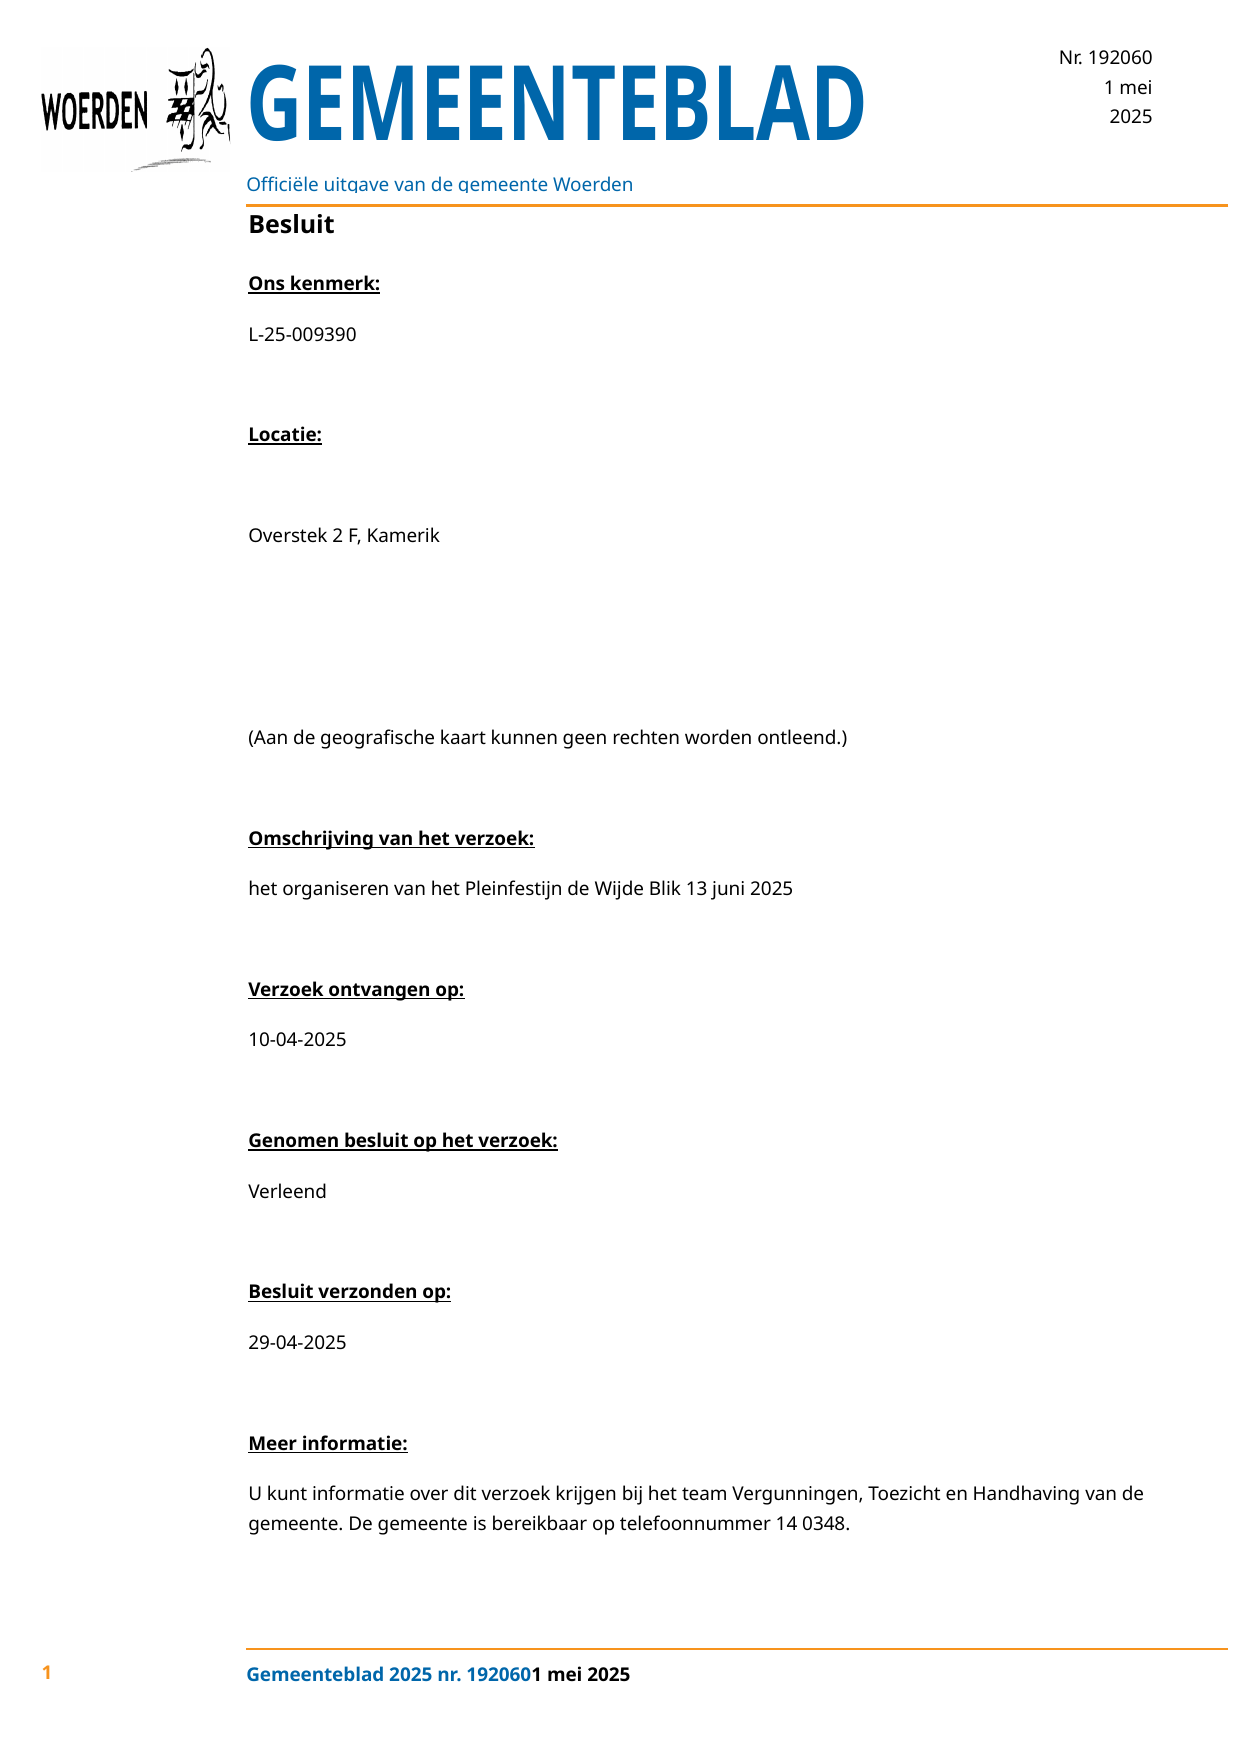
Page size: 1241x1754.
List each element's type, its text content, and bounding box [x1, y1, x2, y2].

text Genomen besluit op het verzoek: [248, 1127, 1152, 1153]
text Besluit verzonden op: [248, 1279, 1152, 1304]
text Omschrijving van het verzoek: [248, 825, 1152, 851]
text 10-04-2025 [248, 1027, 1152, 1052]
text U kunt informatie over dit verzoek krijgen bij het team Vergunningen, Toezicht en Handhaving van de gemeente. De gemeente is bereikbaar op telefoonnummer 14 0348. [248, 1480, 1152, 1536]
text Ons kenmerk: [248, 270, 1152, 296]
text Overstek 2 F, Kamerik [248, 522, 1152, 548]
text Meer informatie: [248, 1430, 1152, 1456]
text (Aan de geografische kaart kunnen geen rechten worden ontleend.) [248, 724, 1152, 750]
text L-25-009390 [248, 321, 1152, 346]
text Verzoek ontvangen op: [248, 976, 1152, 1002]
text het organiseren van het Pleinfestijn de Wijde Blik 13 juni 2025 [248, 875, 1152, 901]
text Locatie: [248, 422, 1152, 447]
picture [41, 47, 231, 172]
text Besluit [248, 207, 1152, 241]
text 29-04-2025 [248, 1329, 1152, 1355]
text Verleend [248, 1178, 1152, 1203]
